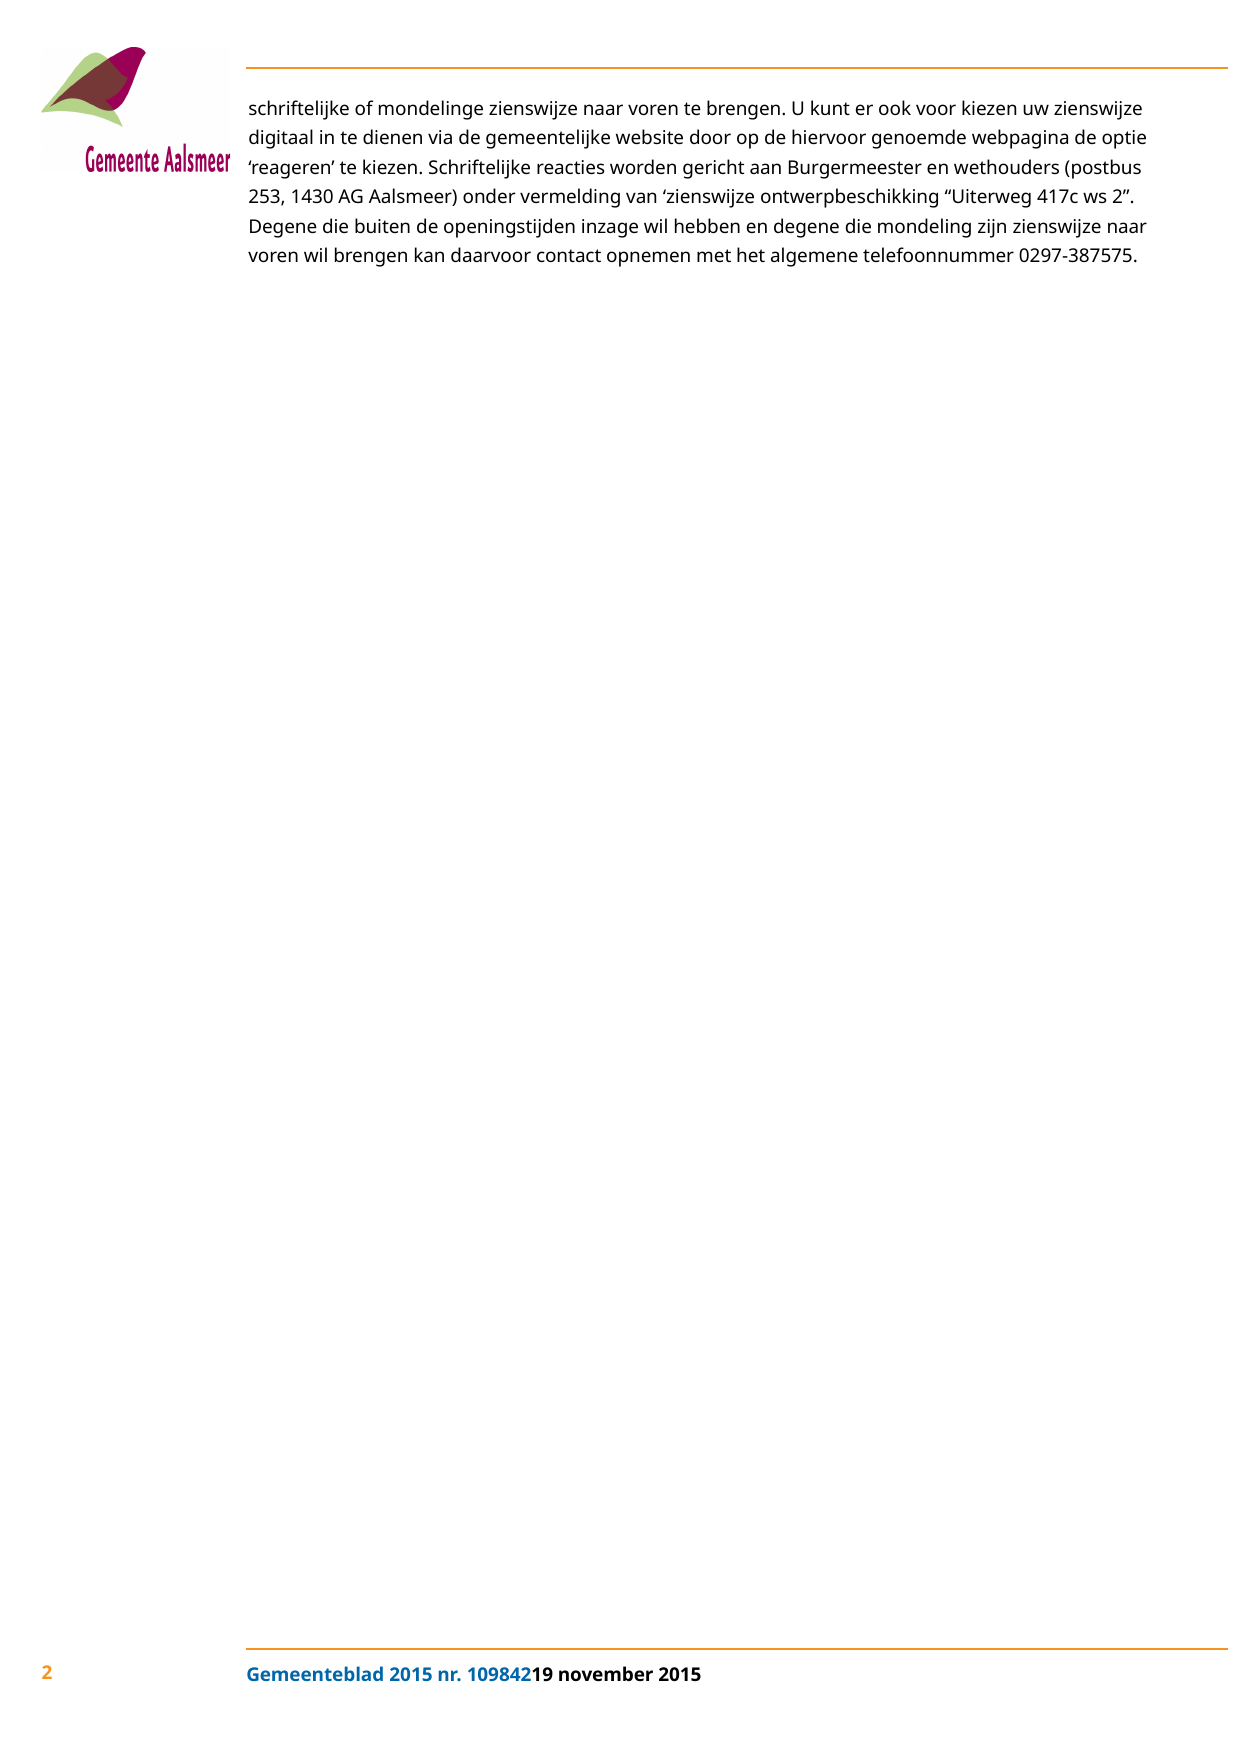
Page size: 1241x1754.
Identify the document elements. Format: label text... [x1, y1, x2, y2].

text schriftelijke of mondelinge zienswijze naar voren te brengen. U kunt er ook voor kiezen uw zienswijze digitaal in te dienen via de gemeentelijke website door op de hiervoor genoemde webpagina de optie ‘reageren’ te kiezen. Schriftelijke reacties worden gericht aan Burgermeester en wethouders (postbus 253, 1430 AG Aalsmeer) onder vermelding van ‘zienswijze ontwerpbeschikking “Uiterweg 417c ws 2”. Degene die buiten de openingstijden inzage wil hebben en degene die mondeling zijn zienswijze naar voren wil brengen kan daarvoor contact opnemen met het algemene telefoonnummer 0297-387575. [248, 95, 1152, 268]
picture [41, 47, 231, 172]
